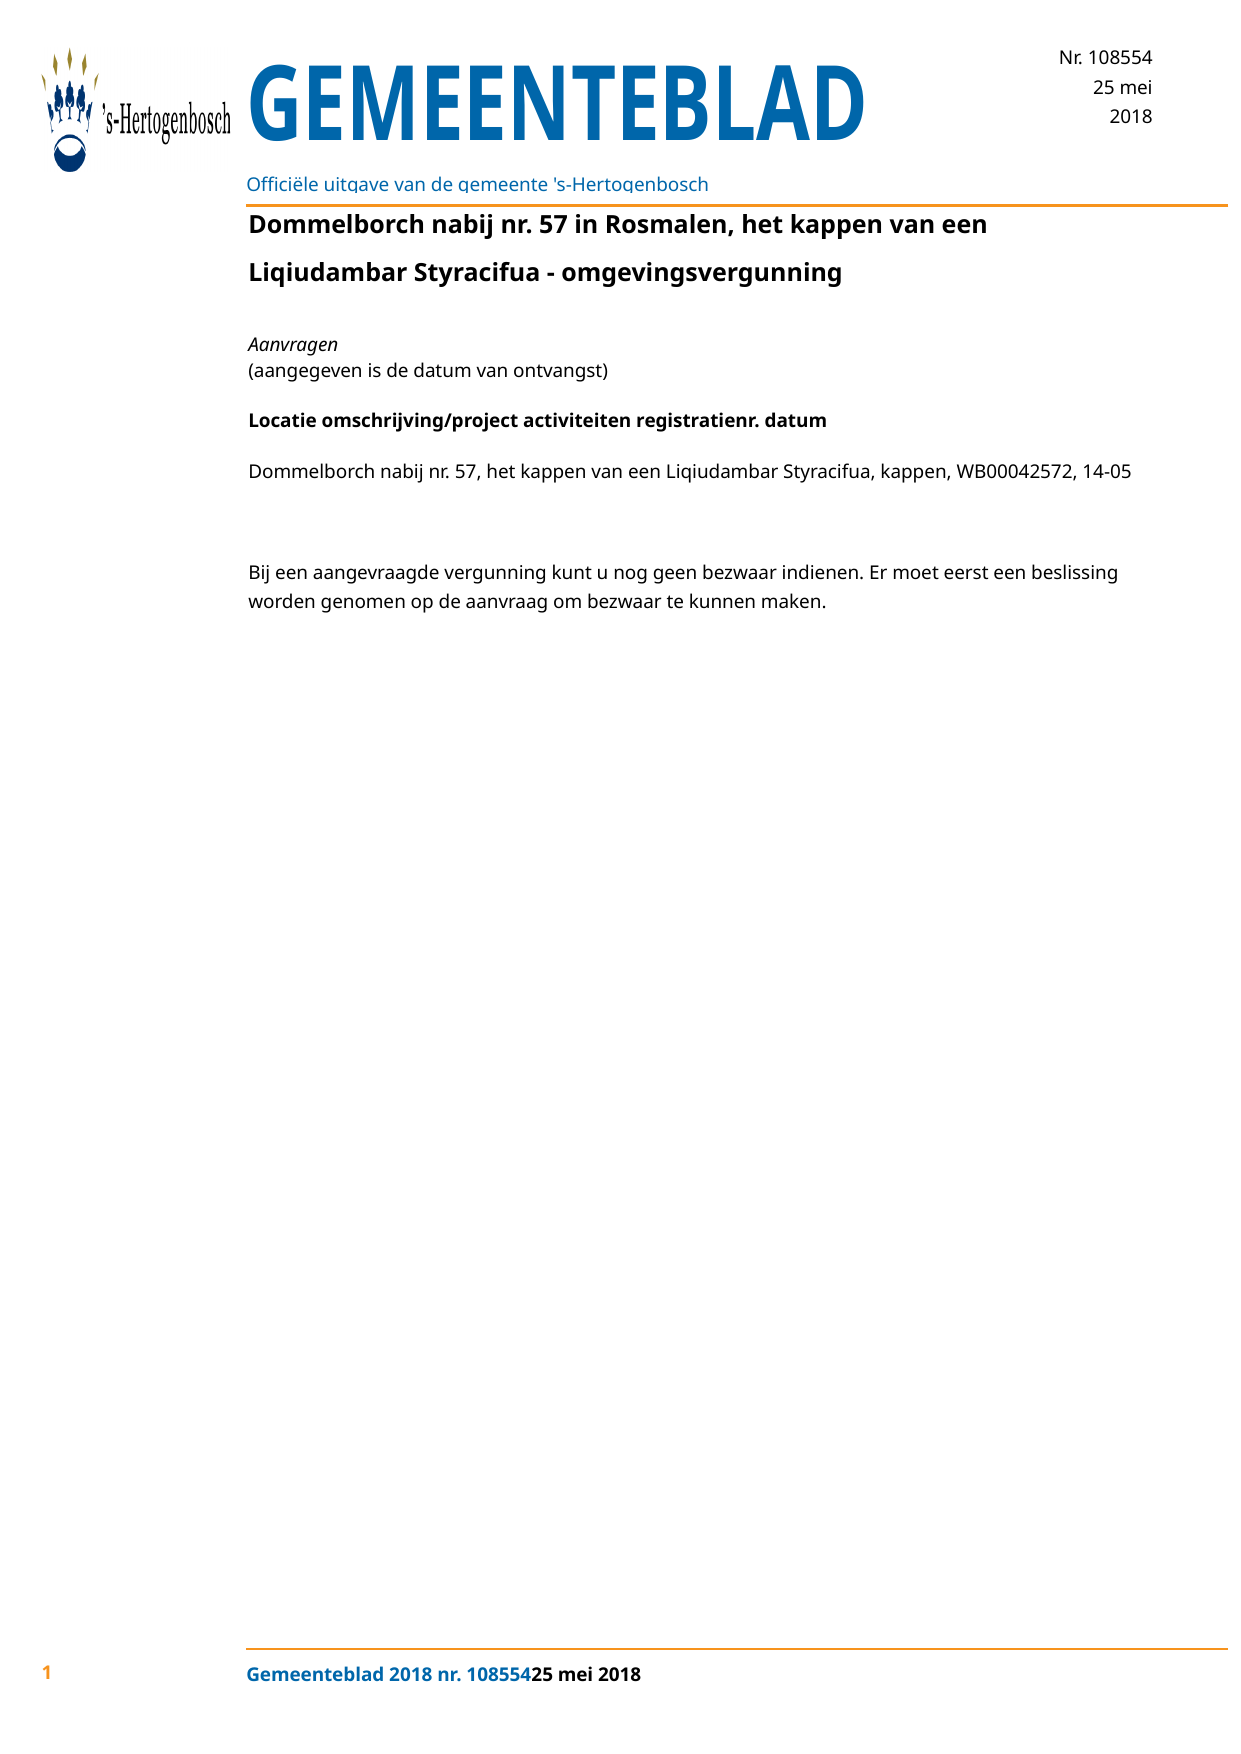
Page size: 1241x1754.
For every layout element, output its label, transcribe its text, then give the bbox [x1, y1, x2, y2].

text Locatie omschrijving/project activiteiten registratienr. datum [248, 408, 1152, 433]
text Dommelborch nabij nr. 57 in Rosmalen, het kappen van een Liqiudambar Styracifua - omgevingsvergunning [248, 207, 1152, 288]
text Dommelborch nabij nr. 57, het kappen van een Liqiudambar Styracifua, kappen, WB00042572, 14-05 [248, 458, 1152, 484]
text (aangegeven is de datum van ontvangst) [248, 357, 1152, 383]
picture [41, 47, 231, 172]
text Aanvragen [248, 331, 1152, 357]
text Bij een aangevraagde vergunning kunt u nog geen bezwaar indienen. Er moet eerst een beslissing worden genomen op de aanvraag om bezwaar te kunnen maken. [248, 559, 1152, 614]
